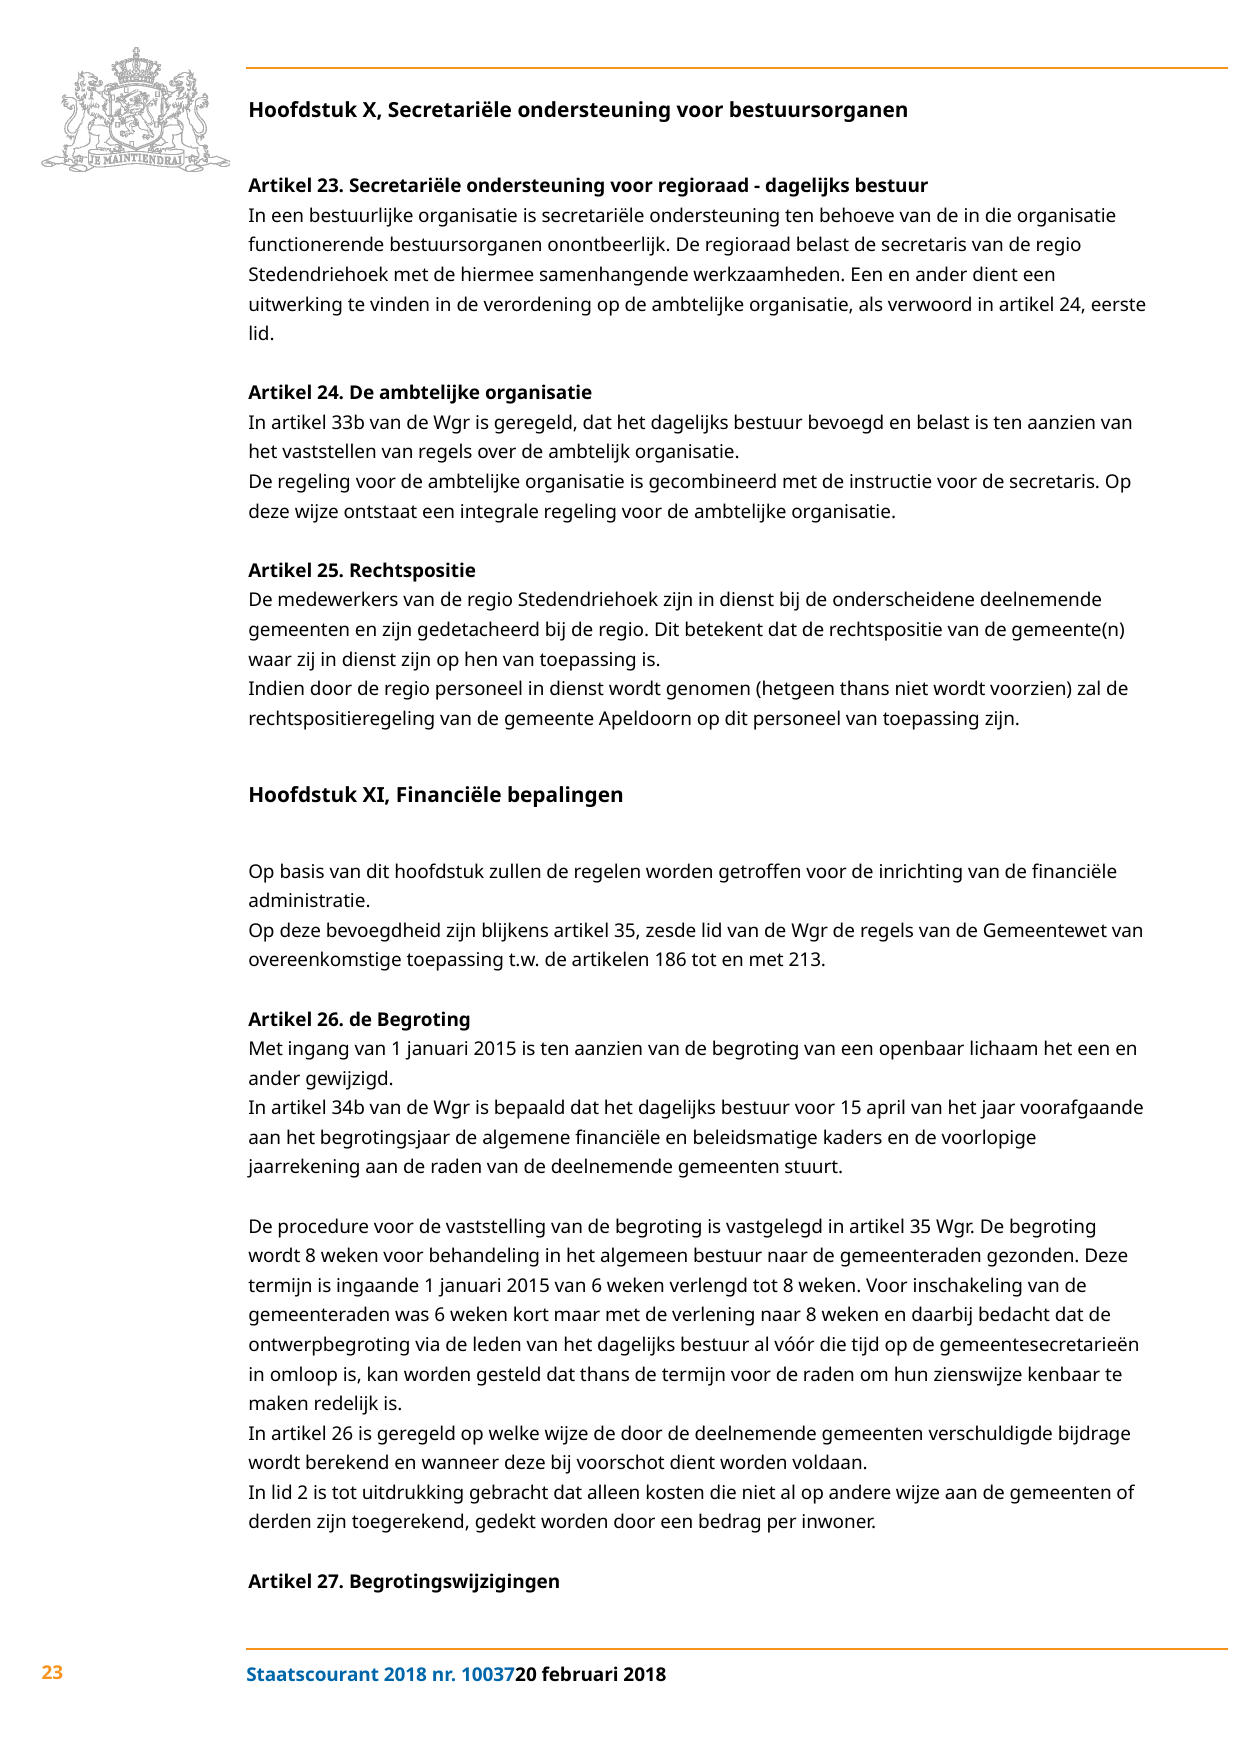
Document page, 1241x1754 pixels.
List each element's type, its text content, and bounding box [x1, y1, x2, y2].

text Op deze bevoegdheid zijn blijkens artikel 35, zesde lid van de Wgr de regels van de Gemeentewet van overeenkomstige toepassing t.w. de artikelen 186 tot en met 213. [248, 917, 1152, 972]
text In lid 2 is tot uitdrukking gebracht dat alleen kosten die niet al op andere wijze aan de gemeenten of derden zijn toegerekend, gedekt worden door een bedrag per inwoner. [248, 1479, 1152, 1534]
text Artikel 25. Rechtspositie [248, 557, 1152, 583]
text Artikel 23. Secretariële ondersteuning voor regioraad - dagelijks bestuur [248, 172, 1152, 198]
text De procedure voor de vaststelling van de begroting is vastgelegd in artikel 35 Wgr. De begroting wordt 8 weken voor behandeling in het algemeen bestuur naar de gemeenteraden gezonden. Deze termijn is ingaande 1 januari 2015 van 6 weken verlengd tot 8 weken. Voor inschakeling van de gemeenteraden was 6 weken kort maar met de verlening naar 8 weken en daarbij bedacht dat de ontwerpbegroting via de leden van het dagelijks bestuur al vóór die tijd op de gemeentesecretarieën in omloop is, kan worden gesteld dat thans de termijn voor de raden om hun zienswijze kenbaar te maken redelijk is. [248, 1213, 1152, 1416]
text Met ingang van 1 januari 2015 is ten aanzien van de begroting van een openbaar lichaam het een en ander gewijzigd. [248, 1035, 1152, 1091]
text Indien door de regio personeel in dienst wordt genomen (hetgeen thans niet wordt voorzien) zal de rechtspositieregeling van de gemeente Apeldoorn op dit personeel van toepassing zijn. [248, 675, 1152, 731]
text Artikel 24. De ambtelijke organisatie [248, 379, 1152, 405]
text Artikel 26. de Begroting [248, 1006, 1152, 1032]
text In artikel 26 is geregeld op welke wijze de door de deelnemende gemeenten verschuldigde bijdrage wordt berekend en wanneer deze bij voorschot dient worden voldaan. [248, 1420, 1152, 1475]
picture [41, 47, 231, 172]
text Hoofdstuk XI, Financiële bepalingen [248, 780, 1152, 809]
text Hoofdstuk X, Secretariële ondersteuning voor bestuursorganen [248, 95, 1152, 123]
text Op basis van dit hoofdstuk zullen de regelen worden getroffen voor de inrichting van de financiële administratie. [248, 858, 1152, 913]
text In een bestuurlijke organisatie is secretariële ondersteuning ten behoeve van de in die organisatie functionerende bestuursorganen onontbeerlijk. De regioraad belast de secretaris van de regio Stedendriehoek met de hiermee samenhangende werkzaamheden. Een en ander dient een uitwerking te vinden in de verordening op de ambtelijke organisatie, als verwoord in artikel 24, eerste lid. [248, 202, 1152, 346]
text In artikel 33b van de Wgr is geregeld, dat het dagelijks bestuur bevoegd en belast is ten aanzien van het vaststellen van regels over de ambtelijk organisatie. [248, 409, 1152, 464]
text De regeling voor de ambtelijke organisatie is gecombineerd met de instructie voor de secretaris. Op deze wijze ontstaat een integrale regeling voor de ambtelijke organisatie. [248, 468, 1152, 524]
text In artikel 34b van de Wgr is bepaald dat het dagelijks bestuur voor 15 april van het jaar voorafgaande aan het begrotingsjaar de algemene financiële en beleidsmatige kaders en de voorlopige jaarrekening aan de raden van de deelnemende gemeenten stuurt. [248, 1094, 1152, 1179]
text Artikel 27. Begrotingswijzigingen [248, 1568, 1152, 1594]
text De medewerkers van de regio Stedendriehoek zijn in dienst bij de onderscheidene deelnemende gemeenten en zijn gedetacheerd bij de regio. Dit betekent dat de rechtspositie van de gemeente(n) waar zij in dienst zijn op hen van toepassing is. [248, 587, 1152, 672]
